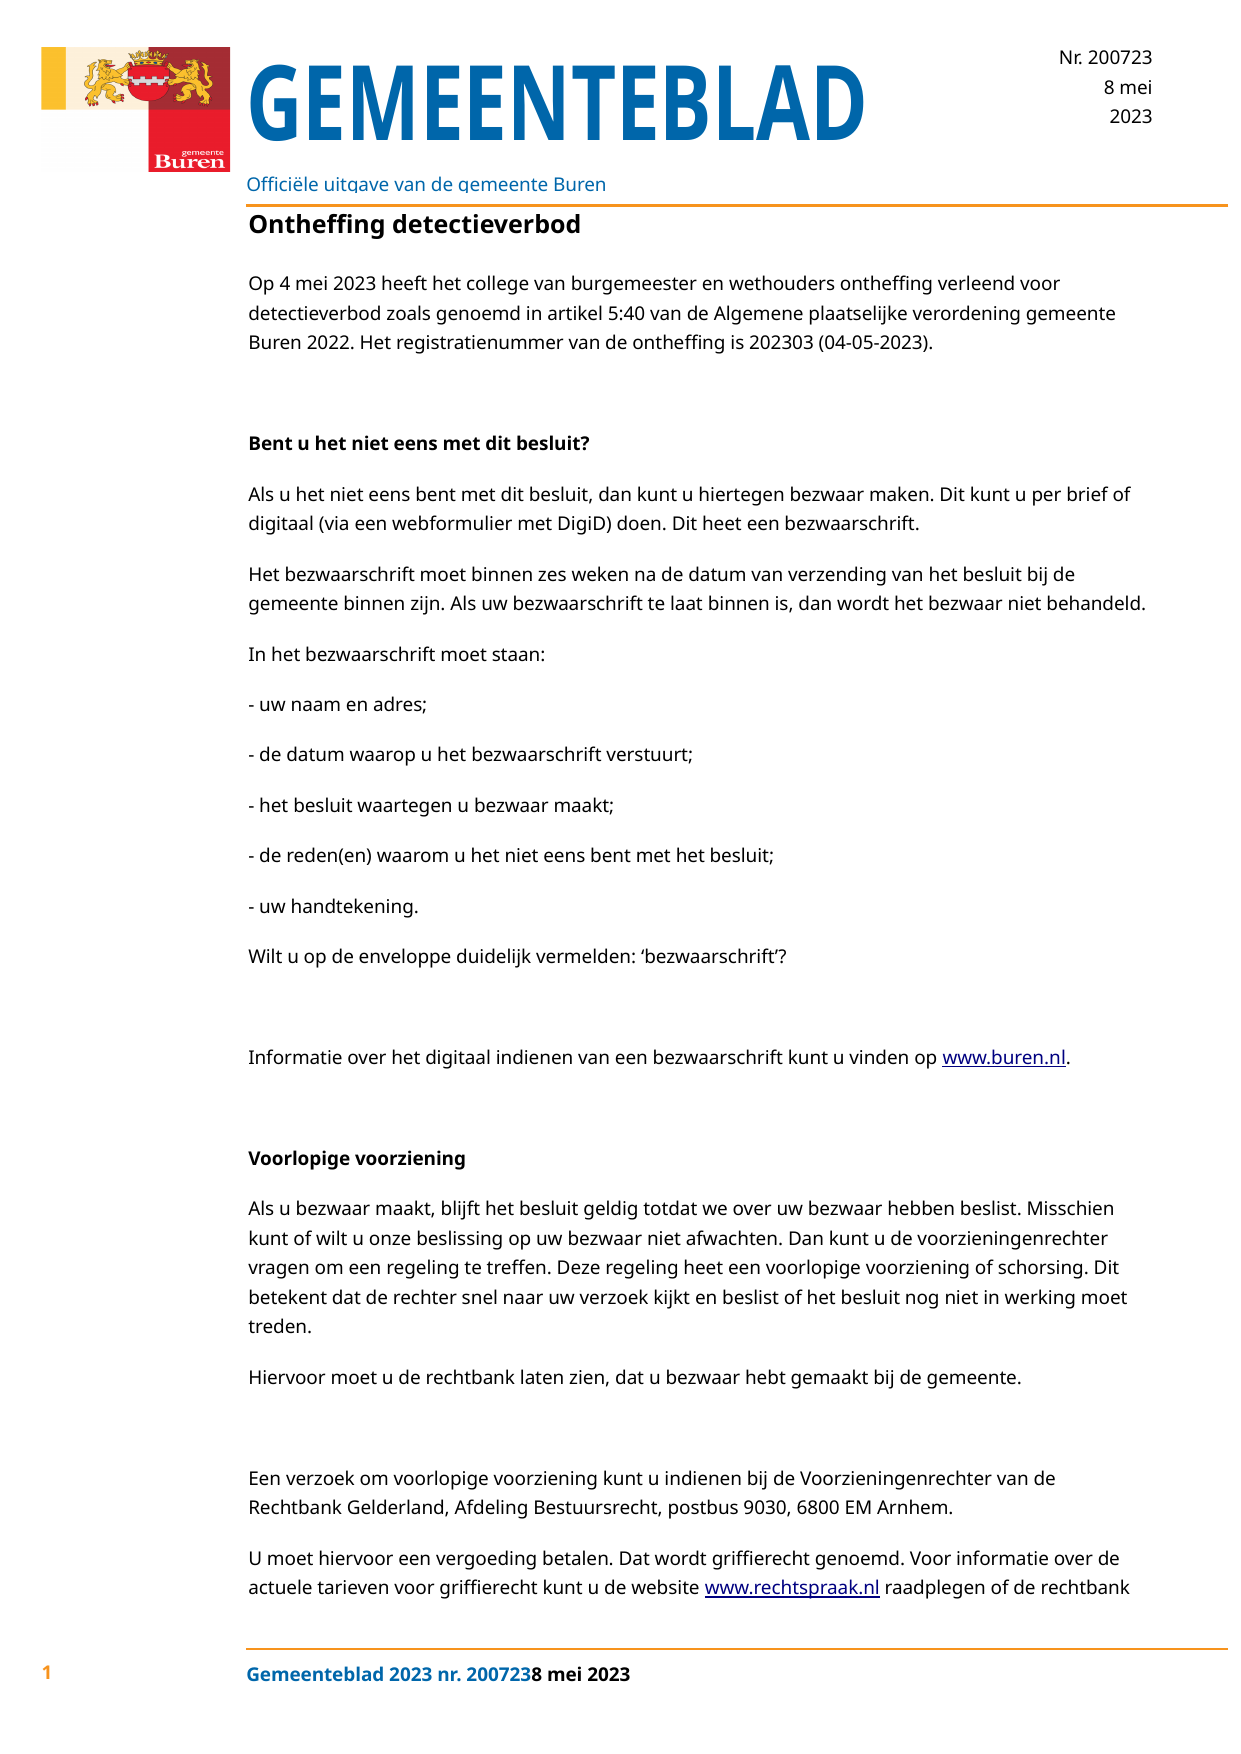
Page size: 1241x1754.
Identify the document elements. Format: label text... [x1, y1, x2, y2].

text Een verzoek om voorlopige voorziening kunt u indienen bij de Voorzieningenrechter van de Rechtbank Gelderland, Afdeling Bestuursrecht, postbus 9030, 6800 EM Arnhem. [248, 1465, 1152, 1520]
text In het bezwaarschrift moet staan: [248, 641, 1152, 666]
text Als u bezwaar maakt, blijft het besluit geldig totdat we over uw bezwaar hebben beslist. Misschien kunt of wilt u onze beslissing op uw bezwaar niet afwachten. Dan kunt u de voorzieningenrechter vragen om een regeling te treffen. Deze regeling heet een voorlopige voorziening of schorsing. Dit betekent dat de rechter snel naar uw verzoek kijkt en beslist of het besluit nog niet in werking moet treden. [248, 1195, 1152, 1339]
text - de datum waarop u het bezwaarschrift verstuurt; [248, 742, 1152, 767]
text Voorlopige voorziening [248, 1145, 1152, 1171]
text Het bezwaarschrift moet binnen zes weken na de datum van verzending van het besluit bij de gemeente binnen zijn. Als uw bezwaarschrift te laat binnen is, dan wordt het bezwaar niet behandeld. [248, 561, 1152, 616]
text Als u het niet eens bent met dit besluit, dan kunt u hiertegen bezwaar maken. Dit kunt u per brief of digitaal (via een webformulier met DigiD) doen. Dit heet een bezwaarschrift. [248, 481, 1152, 536]
text Informatie over het digitaal indienen van een bezwaarschrift kunt u vinden op www.buren.nl. [248, 1044, 1152, 1070]
text - het besluit waartegen u bezwaar maakt; [248, 792, 1152, 818]
text Op 4 mei 2023 heeft het college van burgemeester en wethouders ontheffing verleend voor detectieverbod zoals genoemd in artikel 5:40 van de Algemene plaatselijke verordening gemeente Buren 2022. Het registratienummer van de ontheffing is 202303 (04-05-2023). [248, 270, 1152, 355]
text Bent u het niet eens met dit besluit? [248, 430, 1152, 456]
text Ontheffing detectieverbod [248, 207, 1152, 241]
text - de reden(en) waarom u het niet eens bent met het besluit; [248, 842, 1152, 868]
text Hiervoor moet u de rechtbank laten zien, dat u bezwaar hebt gemaakt bij de gemeente. [248, 1364, 1152, 1390]
text U moet hiervoor een vergoeding betalen. Dat wordt griffierecht genoemd. Voor informatie over de actuele tarieven voor griffierecht kunt u de website www.rechtspraak.nl raadplegen of de rechtbank [248, 1545, 1152, 1600]
text - uw naam en adres; [248, 691, 1152, 717]
text Wilt u op de enveloppe duidelijk vermelden: ‘bezwaarschrift’? [248, 943, 1152, 969]
picture [41, 47, 231, 172]
text - uw handtekening. [248, 893, 1152, 918]
